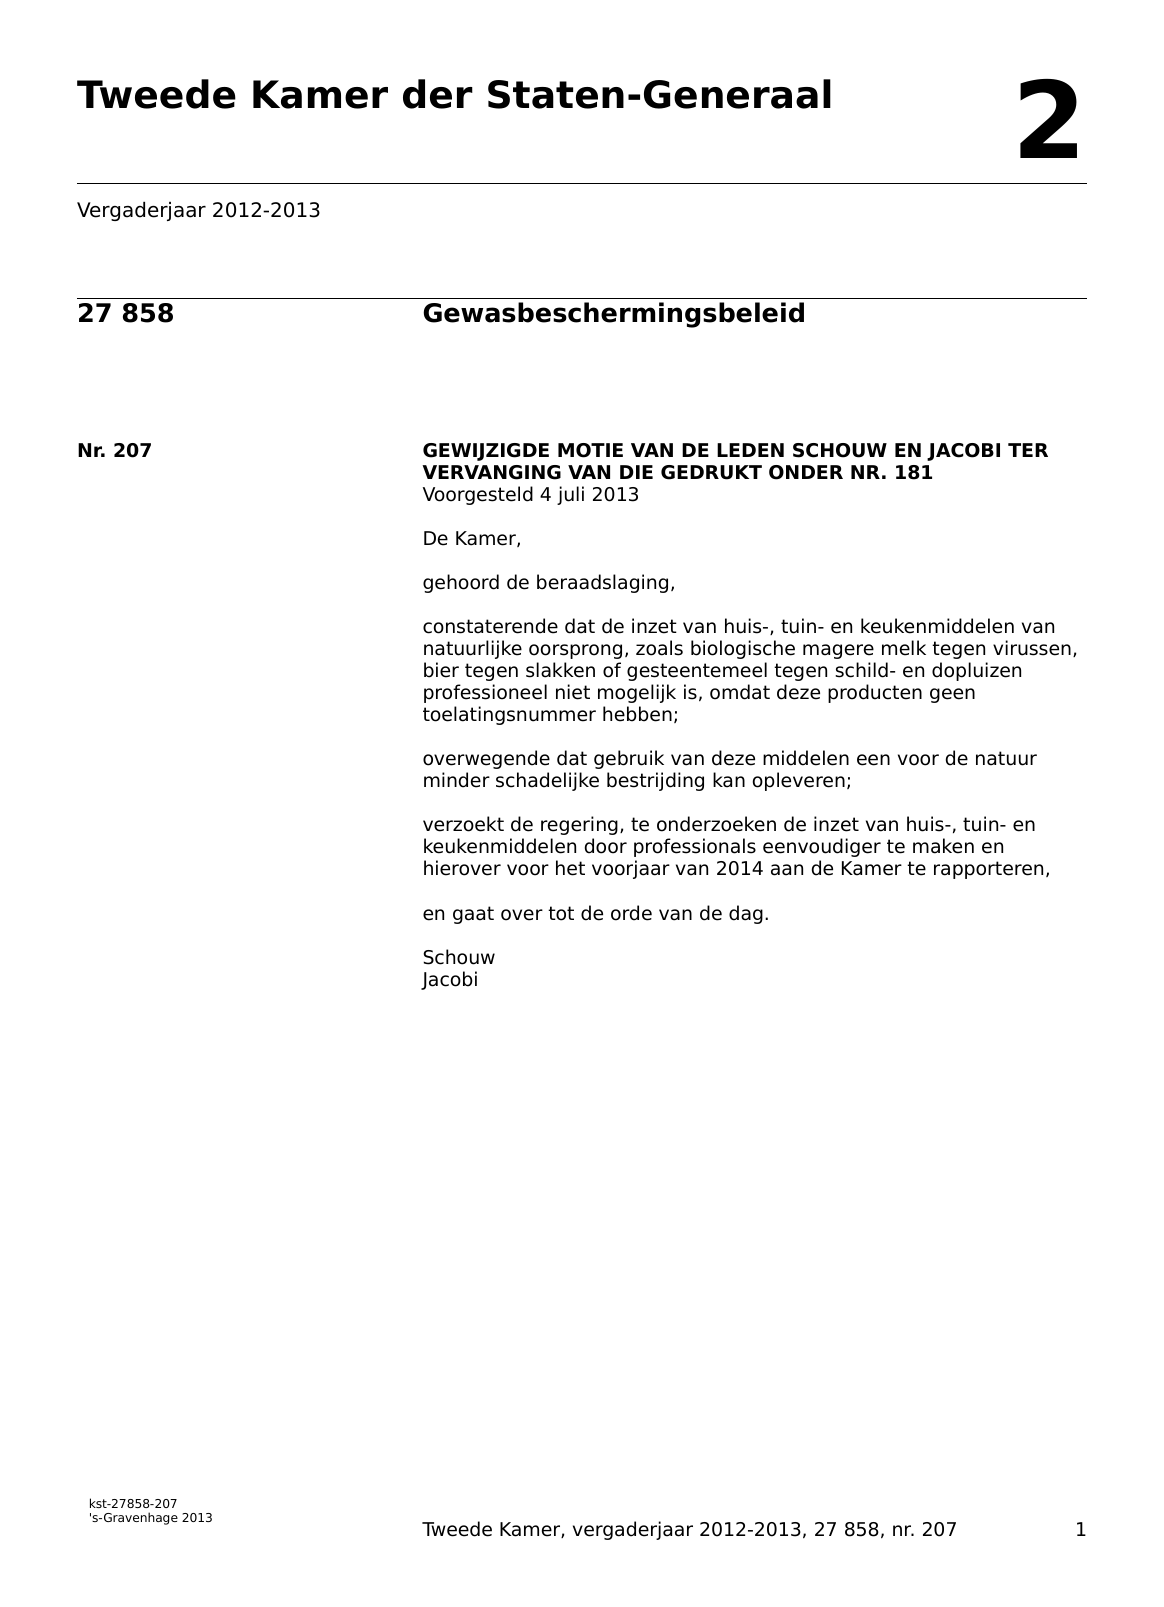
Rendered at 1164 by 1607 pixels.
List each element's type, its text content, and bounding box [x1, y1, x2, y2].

text 's-Gravenhage 2013 [88, 1511, 323, 1525]
text overwegende dat gebruik van deze middelen een voor de natuur minder schadelijke bestrijding kan opleveren; [422, 748, 1087, 792]
table_header Tweede Kamer der Staten-Generaal [77, 59, 886, 183]
text constaterende dat de inzet van huis-, tuin- en keukenmiddelen van natuurlijke oorsprong, zoals biologische magere melk tegen virussen, bier tegen slakken of gesteentemeel tegen schild- en dopluizen professioneel niet mogelijk is, omdat deze producten geen toelatingsnummer hebben; [422, 616, 1087, 726]
text Jacobi [422, 969, 1087, 991]
text verzoekt de regering, te onderzoeken de inzet van huis-, tuin- en keukenmiddelen door professionals eenvoudiger te maken en hierover voor het voorjaar van 2014 aan de Kamer te rapporteren, [422, 814, 1087, 880]
table_header 2 [886, 59, 1087, 183]
subtitle 27 858 Gewasbeschermingsbeleid [77, 299, 1087, 329]
text en gaat over tot de orde van de dag. [422, 902, 1087, 924]
text Schouw [422, 947, 1087, 969]
subtitle Nr. 207 GEWIJZIGDE MOTIE VAN DE LEDEN SCHOUW EN JACOBI TER VERVANGING VAN DIE GEDRUKT ONDER NR. 181 [77, 440, 1087, 484]
table_cell Vergaderjaar 2012-2013 [77, 184, 1087, 298]
text gehoord de beraadslaging, [422, 572, 1087, 594]
text De Kamer, [422, 528, 1087, 550]
text kst-27858-207 [88, 1497, 323, 1511]
text Voorgesteld 4 juli 2013 [422, 484, 1087, 506]
